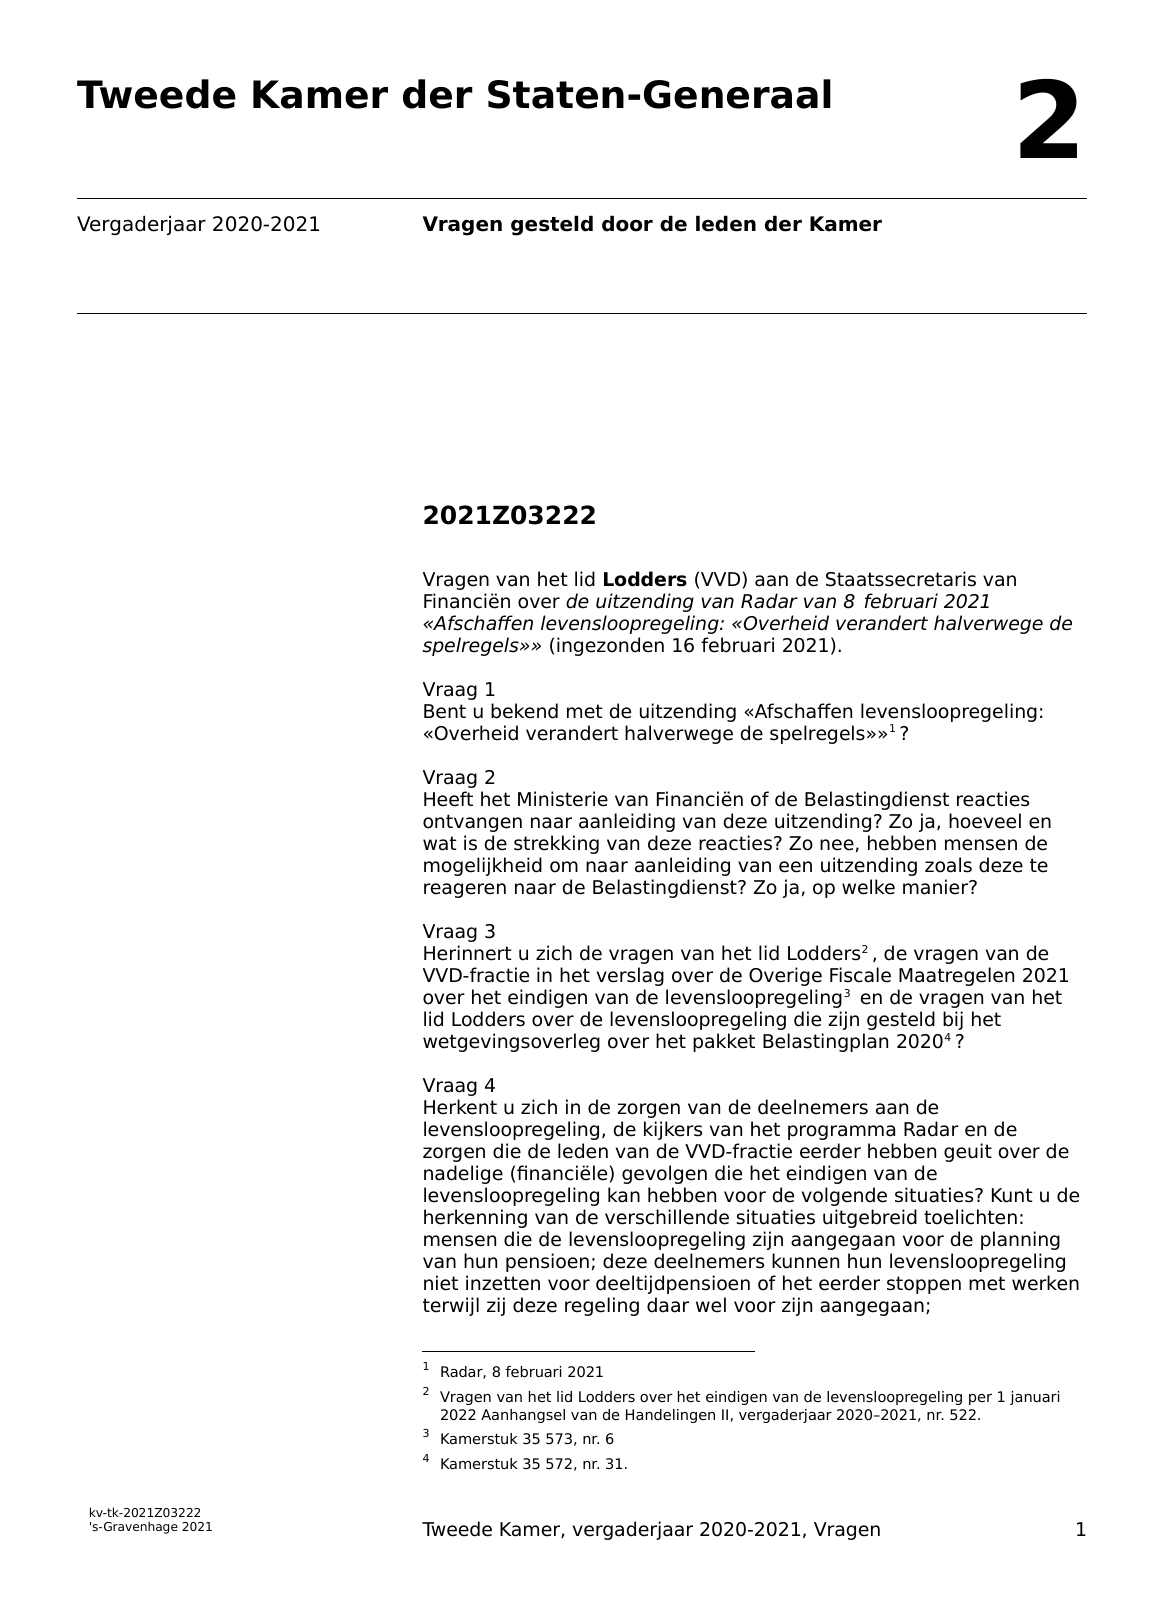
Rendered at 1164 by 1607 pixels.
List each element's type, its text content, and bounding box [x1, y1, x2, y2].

text Kamerstuk 35 573, nr. 6 [422, 1427, 1087, 1449]
text Vraag 2 [422, 767, 1087, 789]
text Vraag 3 [422, 921, 1087, 943]
text 2021Z03222 [422, 501, 1087, 531]
table_header 2 [886, 59, 1087, 198]
text Radar, 8 februari 2021 [422, 1360, 1087, 1382]
text Kamerstuk 35 572, nr. 31. [422, 1452, 1087, 1474]
text Herinnert u zich de vragen van het lid Lodders, de vragen van de VVD-fractie in het verslag over de Overige Fiscale Maatregelen 2021 over het eindigen van de levensloopregeling en de vragen van het lid Lodders over de levensloopregeling die zijn gesteld bij het wetgevingsoverleg over het pakket Belastingplan 2020? [422, 943, 1087, 1053]
text kv-tk-2021Z03222 [88, 1506, 323, 1520]
text Bent u bekend met de uitzending «Afschaffen levensloopregeling: «Overheid verandert halverwege de spelregels»»? [422, 701, 1087, 745]
text mensen die de levensloopregeling zijn aangegaan voor de planning van hun pensioen; deze deelnemers kunnen hun levensloopregeling niet inzetten voor deeltijdpensioen of het eerder stoppen met werken terwijl zij deze regeling daar wel voor zijn aangegaan; [422, 1229, 1087, 1317]
text Heeft het Ministerie van Financiën of de Belastingdienst reacties ontvangen naar aanleiding van deze uitzending? Zo ja, hoeveel en wat is de strekking van deze reacties? Zo nee, hebben mensen de mogelijkheid om naar aanleiding van een uitzending zoals deze te reageren naar de Belastingdienst? Zo ja, op welke manier? [422, 789, 1087, 899]
text Vraag 1 [422, 679, 1087, 701]
text Vraag 4 [422, 1075, 1087, 1097]
text Vragen van het lid Lodders over het eindigen van de levensloopregeling per 1 januari 2022 Aanhangsel van de Handelingen II, vergaderjaar 2020–2021, nr. 522. [422, 1385, 1087, 1424]
table_header Tweede Kamer der Staten-Generaal [77, 59, 886, 198]
table_cell Vergaderjaar 2020-2021 [77, 199, 422, 313]
text 's-Gravenhage 2021 [88, 1520, 323, 1534]
text Vragen van het lid Lodders (VVD) aan de Staatssecretaris van Financiën over de uitzending van Radar van 8 februari 2021 «Afschaffen levensloopregeling: «Overheid verandert halverwege de spelregels»» (ingezonden 16 februari 2021). [422, 569, 1087, 657]
text Herkent u zich in de zorgen van de deelnemers aan de levensloopregeling, de kijkers van het programma Radar en de zorgen die de leden van de VVD-fractie eerder hebben geuit over de nadelige (financiële) gevolgen die het eindigen van de levensloopregeling kan hebben voor de volgende situaties? Kunt u de herkenning van de verschillende situaties uitgebreid toelichten: [422, 1097, 1087, 1229]
table_cell Vragen gesteld door de leden der Kamer [422, 199, 1087, 313]
